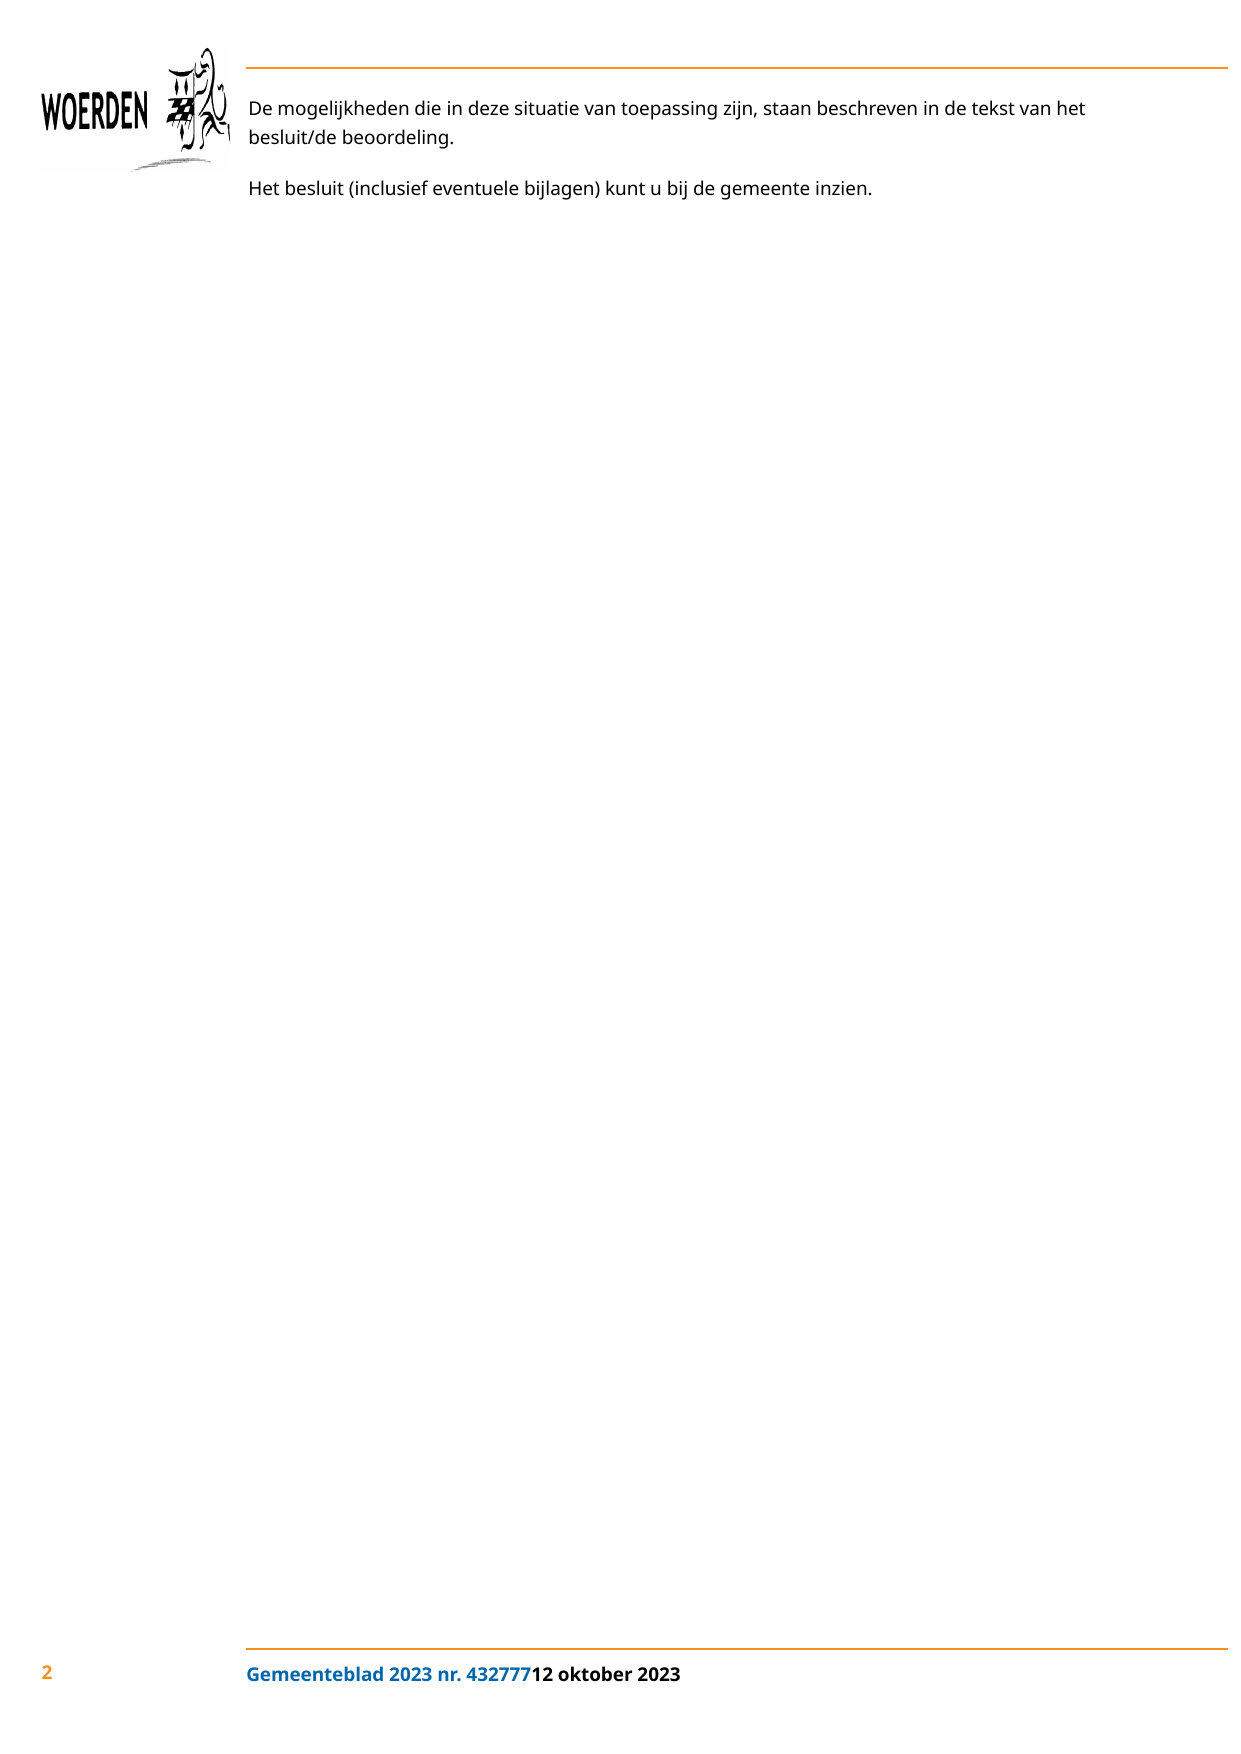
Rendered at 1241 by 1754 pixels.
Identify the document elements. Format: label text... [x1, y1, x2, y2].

picture [41, 47, 231, 172]
text Het besluit (inclusief eventuele bijlagen) kunt u bij de gemeente inzien. [248, 175, 1152, 201]
text De mogelijkheden die in deze situatie van toepassing zijn, staan beschreven in de tekst van het besluit/de beoordeling. [248, 95, 1152, 150]
